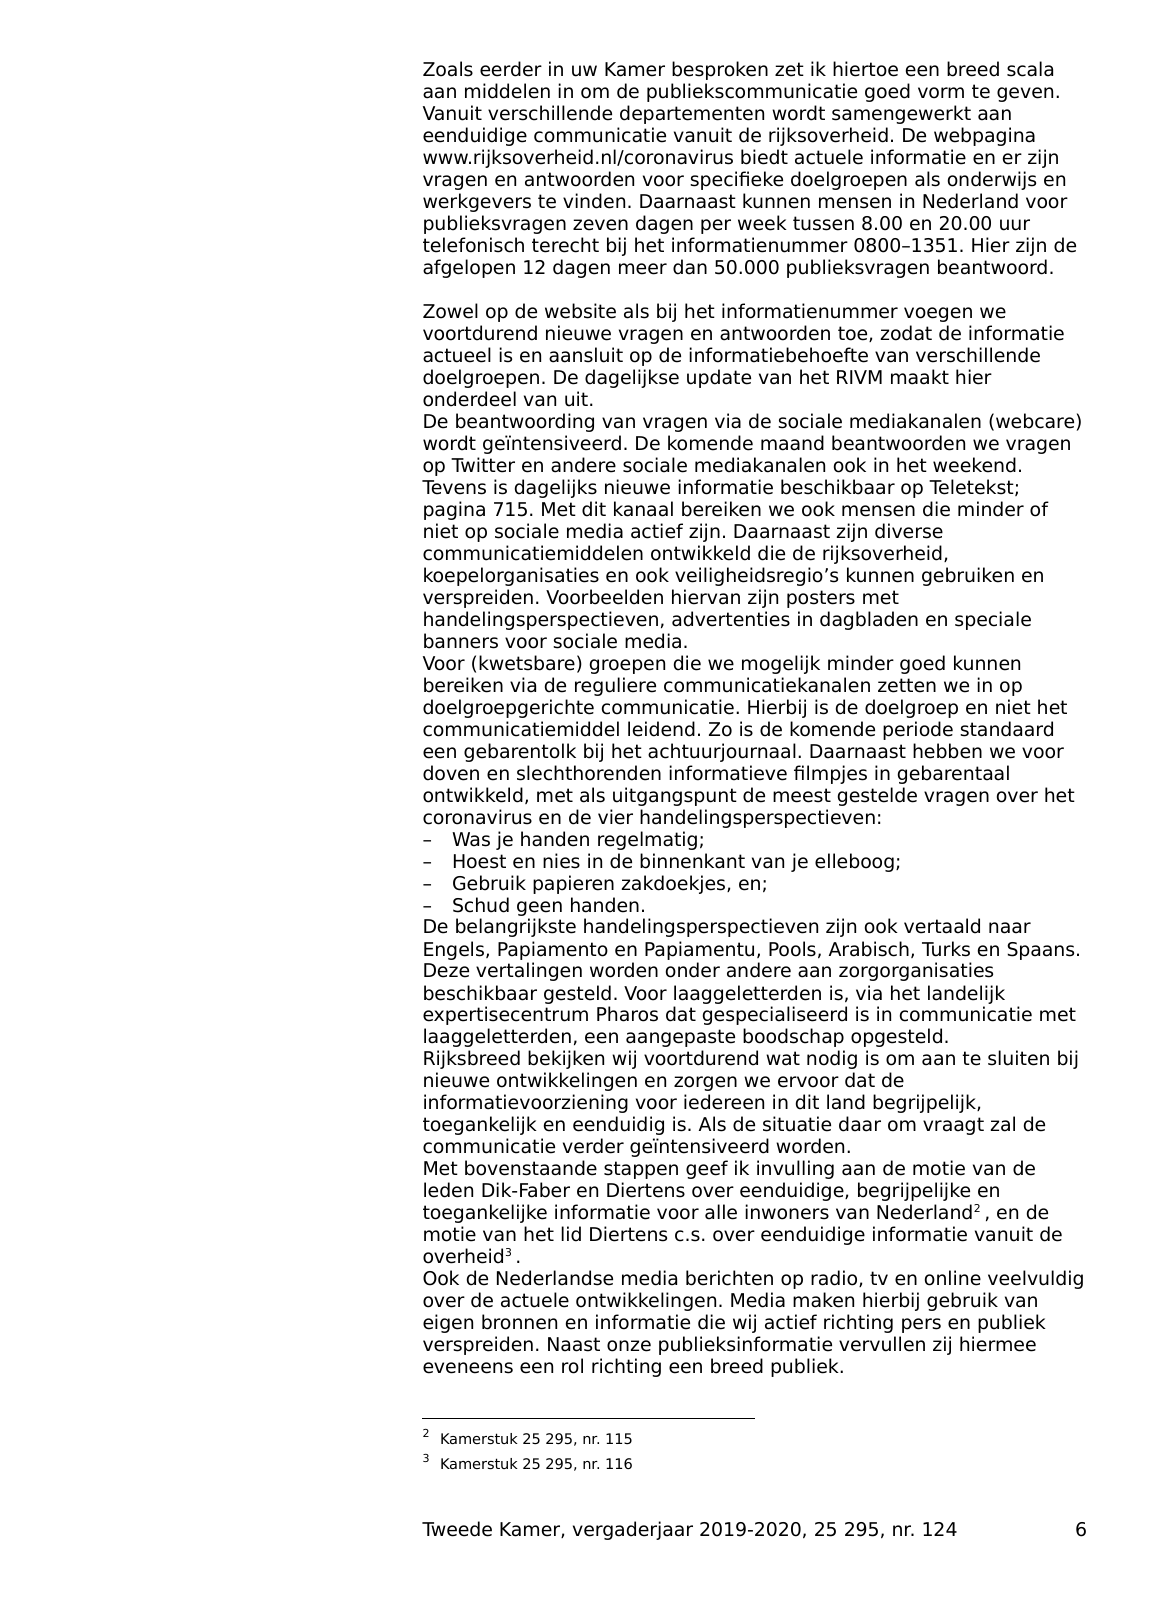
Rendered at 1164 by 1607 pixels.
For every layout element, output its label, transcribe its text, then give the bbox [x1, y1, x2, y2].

text – Gebruik papieren zakdoekjes, en; [422, 872, 1087, 894]
text Ook de Nederlandse media berichten op radio, tv en online veelvuldig over de actuele ontwikkelingen. Media maken hierbij gebruik van eigen bronnen en informatie die wij actief richting pers en publiek verspreiden. Naast onze publieksinformatie vervullen zij hiermee eveneens een rol richting een breed publiek. [422, 1268, 1087, 1378]
text Met bovenstaande stappen geef ik invulling aan de motie van de leden Dik-Faber en Diertens over eenduidige, begrijpelijke en toegankelijke informatie voor alle inwoners van Nederland, en de motie van het lid Diertens c.s. over eenduidige informatie vanuit de overheid. [422, 1158, 1087, 1268]
text Zoals eerder in uw Kamer besproken zet ik hiertoe een breed scala aan middelen in om de publiekscommunicatie goed vorm te geven. Vanuit verschillende departementen wordt samengewerkt aan eenduidige communicatie vanuit de rijksoverheid. De webpagina www.rijksoverheid.nl/coronavirus biedt actuele informatie en er zijn vragen en antwoorden voor specifieke doelgroepen als onderwijs en werkgevers te vinden. Daarnaast kunnen mensen in Nederland voor publieksvragen zeven dagen per week tussen 8.00 en 20.00 uur telefonisch terecht bij het informatienummer 0800–1351. Hier zijn de afgelopen 12 dagen meer dan 50.000 publieksvragen beantwoord. [422, 59, 1087, 279]
text – Hoest en nies in de binnenkant van je elleboog; [422, 851, 1087, 872]
text Kamerstuk 25 295, nr. 116 [422, 1452, 1087, 1474]
text De belangrijkste handelingsperspectieven zijn ook vertaald naar Engels, Papiamento en Papiamentu, Pools, Arabisch, Turks en Spaans. Deze vertalingen worden onder andere aan zorgorganisaties beschikbaar gesteld. Voor laaggeletterden is, via het landelijk expertisecentrum Pharos dat gespecialiseerd is in communicatie met laaggeletterden, een aangepaste boodschap opgesteld. [422, 916, 1087, 1048]
text Rijksbreed bekijken wij voortdurend wat nodig is om aan te sluiten bij nieuwe ontwikkelingen en zorgen we ervoor dat de informatievoorziening voor iedereen in dit land begrijpelijk, toegankelijk en eenduidig is. Als de situatie daar om vraagt zal de communicatie verder geïntensiveerd worden. [422, 1048, 1087, 1158]
text De beantwoording van vragen via de sociale mediakanalen (webcare) wordt geïntensiveerd. De komende maand beantwoorden we vragen op Twitter en andere sociale mediakanalen ook in het weekend. Tevens is dagelijks nieuwe informatie beschikbaar op Teletekst; pagina 715. Met dit kanaal bereiken we ook mensen die minder of niet op sociale media actief zijn. Daarnaast zijn diverse communicatiemiddelen ontwikkeld die de rijksoverheid, koepelorganisaties en ook veiligheidsregio’s kunnen gebruiken en verspreiden. Voorbeelden hiervan zijn posters met handelingsperspectieven, advertenties in dagbladen en speciale banners voor sociale media. [422, 411, 1087, 653]
text – Schud geen handen. [422, 894, 1087, 916]
text Voor (kwetsbare) groepen die we mogelijk minder goed kunnen bereiken via de reguliere communicatiekanalen zetten we in op doelgroepgerichte communicatie. Hierbij is de doelgroep en niet het communicatiemiddel leidend. Zo is de komende periode standaard een gebarentolk bij het achtuurjournaal. Daarnaast hebben we voor doven en slechthorenden informatieve filmpjes in gebarentaal ontwikkeld, met als uitgangspunt de meest gestelde vragen over het coronavirus en de vier handelingsperspectieven: [422, 653, 1087, 828]
text Zowel op de website als bij het informatienummer voegen we voortdurend nieuwe vragen en antwoorden toe, zodat de informatie actueel is en aansluit op de informatiebehoefte van verschillende doelgroepen. De dagelijkse update van het RIVM maakt hier onderdeel van uit. [422, 301, 1087, 411]
text Kamerstuk 25 295, nr. 115 [422, 1427, 1087, 1449]
text – Was je handen regelmatig; [422, 828, 1087, 851]
